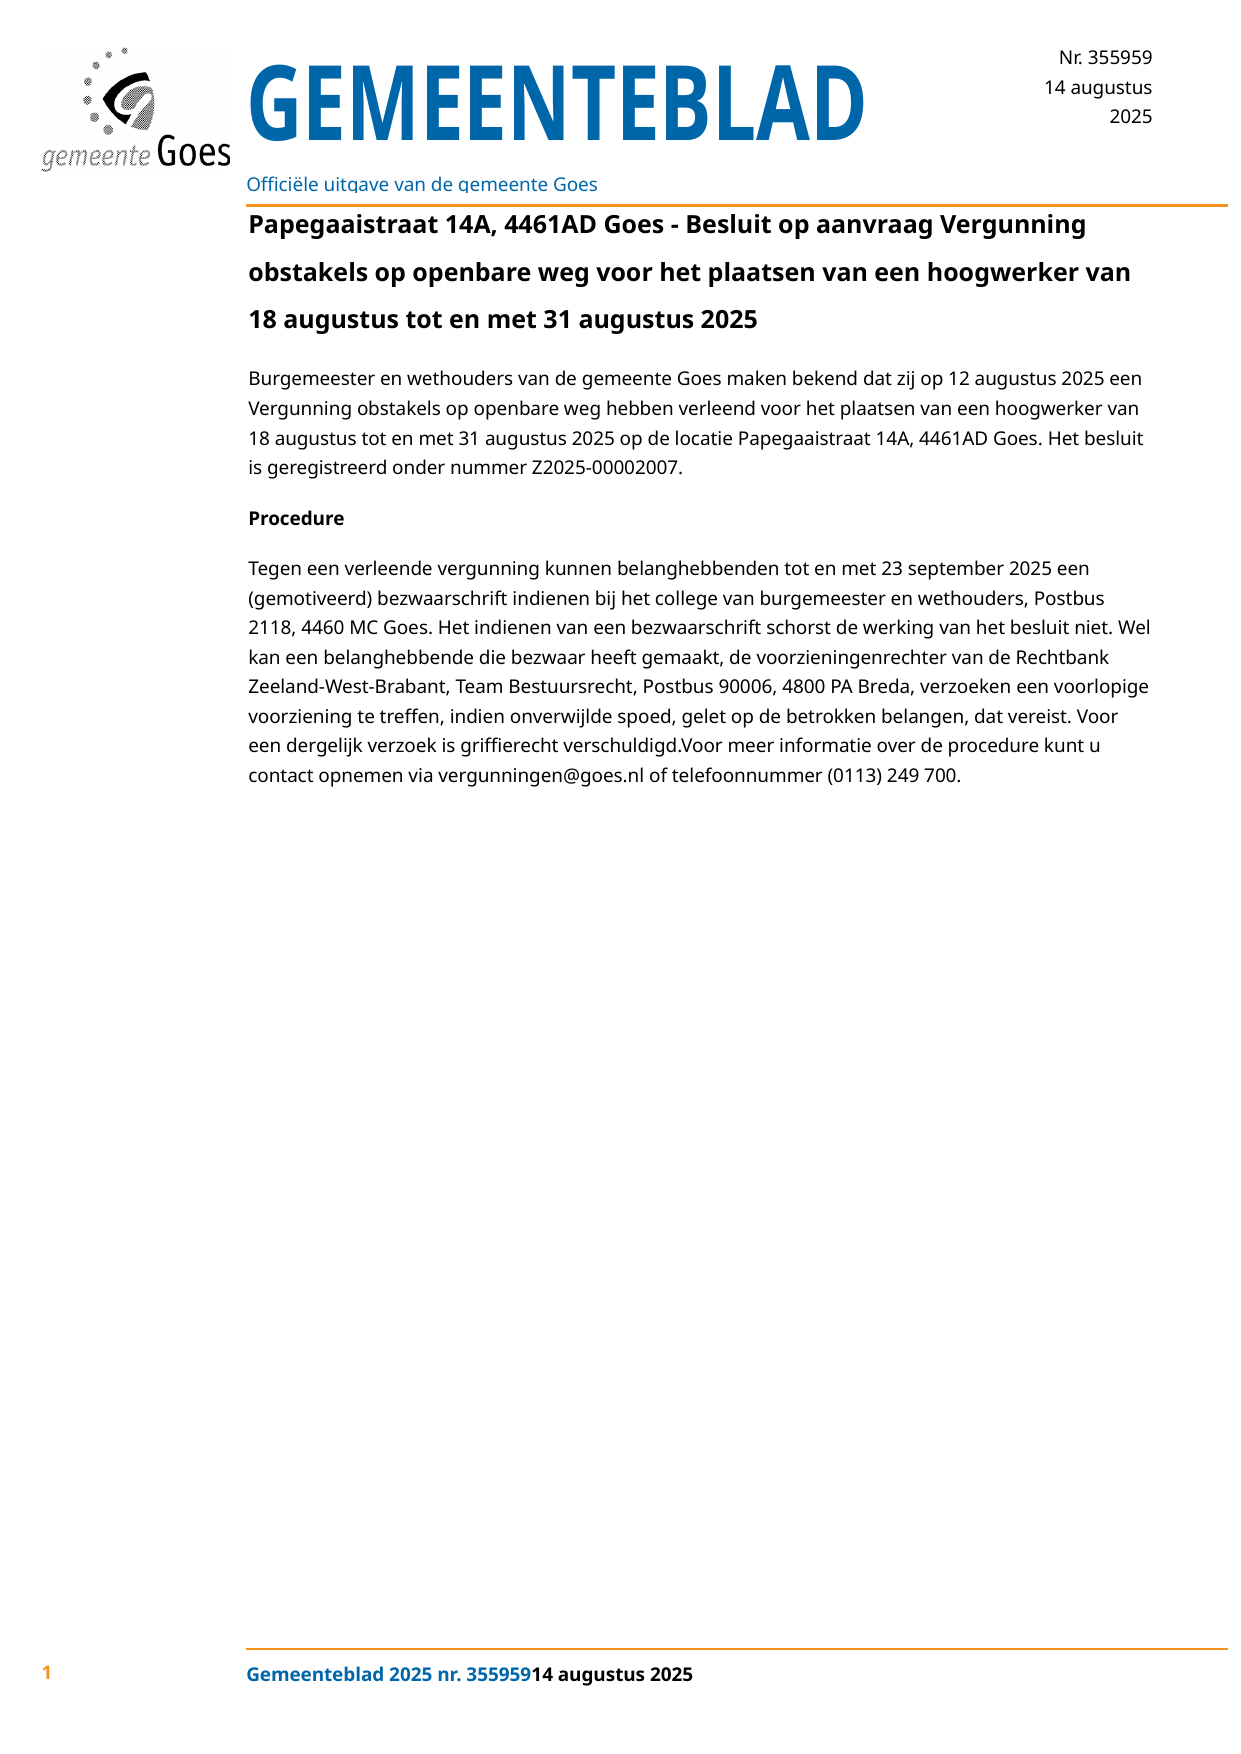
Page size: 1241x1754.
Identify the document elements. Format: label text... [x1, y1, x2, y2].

text Tegen een verleende vergunning kunnen belanghebbenden tot en met 23 september 2025 een (gemotiveerd) bezwaarschrift indienen bij het college van burgemeester en wethouders, Postbus 2118, 4460 MC Goes. Het indienen van een bezwaarschrift schorst de werking van het besluit niet. Wel kan een belanghebbende die bezwaar heeft gemaakt, de voorzieningenrechter van de Rechtbank Zeeland-West-Brabant, Team Bestuursrecht, Postbus 90006, 4800 PA Breda, verzoeken een voorlopige voorziening te treffen, indien onverwijlde spoed, gelet op de betrokken belangen, dat vereist. Voor een dergelijk verzoek is griffierecht verschuldigd.Voor meer informatie over de procedure kunt u contact opnemen via vergunningen@goes.nl of telefoonnummer (0113) 249 700. [248, 555, 1152, 788]
text Procedure [248, 505, 1152, 530]
text Papegaaistraat 14A, 4461AD Goes - Besluit op aanvraag Vergunning obstakels op openbare weg voor het plaatsen van een hoogwerker van 18 augustus tot en met 31 augustus 2025 [248, 207, 1152, 336]
picture [41, 47, 231, 172]
text Burgemeester en wethouders van de gemeente Goes maken bekend dat zij op 12 augustus 2025 een Vergunning obstakels op openbare weg hebben verleend voor het plaatsen van een hoogwerker van 18 augustus tot en met 31 augustus 2025 op de locatie Papegaaistraat 14A, 4461AD Goes. Het besluit is geregistreerd onder nummer Z2025-00002007. [248, 366, 1152, 480]
